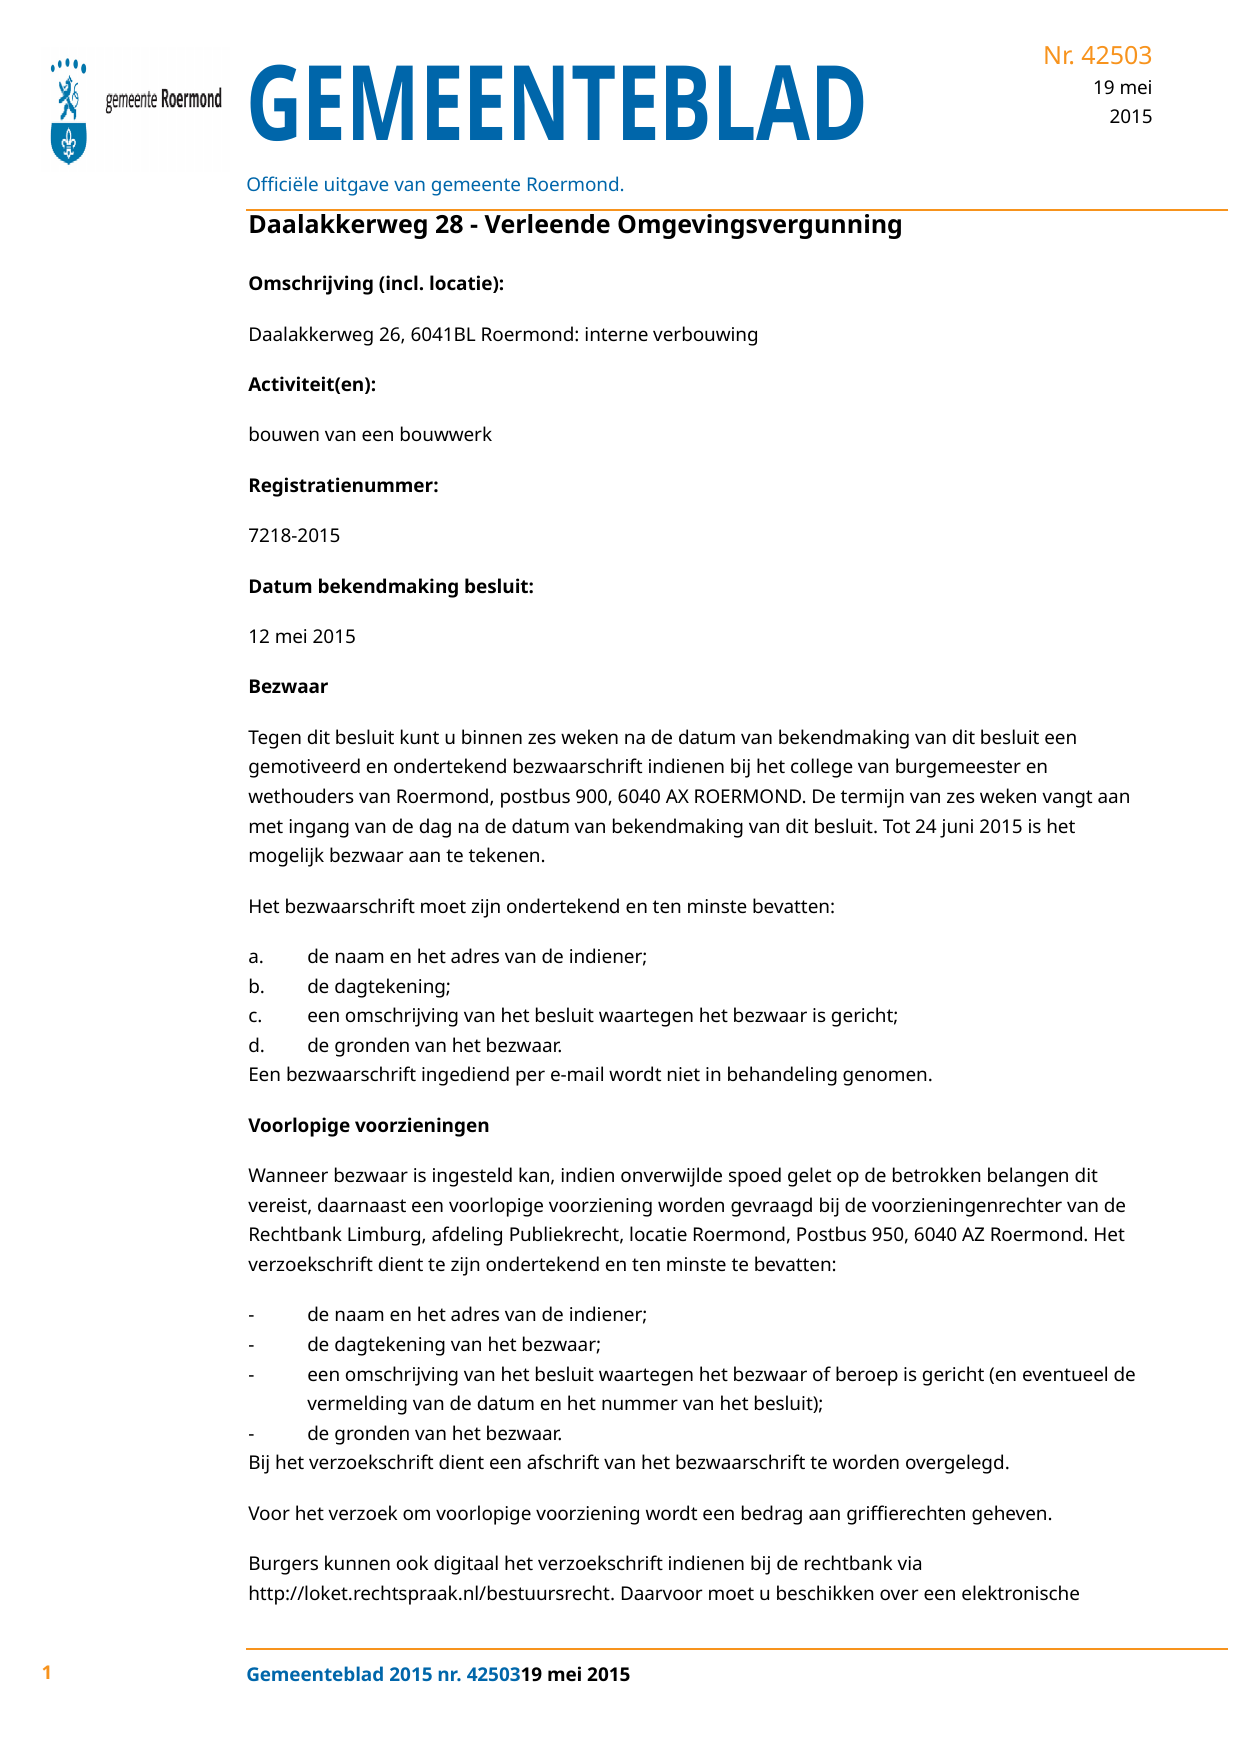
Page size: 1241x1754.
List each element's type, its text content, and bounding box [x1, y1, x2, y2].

picture [41, 47, 231, 172]
text 7218-2015 [248, 522, 1152, 548]
text Omschrijving (incl. locatie): [248, 270, 1152, 296]
text 12 mei 2015 [248, 623, 1152, 649]
text Voorlopige voorzieningen [248, 1112, 1152, 1138]
text Het bezwaarschrift moet zijn ondertekend en ten minste bevatten: [248, 893, 1152, 918]
text Tegen dit besluit kunt u binnen zes weken na de datum van bekendmaking van dit besluit een gemotiveerd en ondertekend bezwaarschrift indienen bij het college van burgemeester en wethouders van Roermond, postbus 900, 6040 AX ROERMOND. De termijn van zes weken vangt aan met ingang van de dag na de datum van bekendmaking van dit besluit. Tot 24 juni 2015 is het mogelijk bezwaar aan te tekenen. [248, 724, 1152, 868]
list de dagtekening van het bezwaar; [248, 1331, 1152, 1357]
list de gronden van het bezwaar. [248, 1032, 1152, 1058]
text Daalakkerweg 26, 6041BL Roermond: interne verbouwing [248, 321, 1152, 346]
list een omschrijving van het besluit waartegen het bezwaar is gericht; [248, 1002, 1152, 1028]
list de gronden van het bezwaar. [248, 1420, 1152, 1446]
text bouwen van een bouwwerk [248, 422, 1152, 447]
text Een bezwaarschrift ingediend per e-mail wordt niet in behandeling genomen. [248, 1062, 1152, 1087]
text Wanneer bezwaar is ingesteld kan, indien onverwijlde spoed gelet op de betrokken belangen dit vereist, daarnaast een voorlopige voorziening worden gevraagd bij de voorzieningenrechter van de Rechtbank Limburg, afdeling Publiekrecht, locatie Roermond, Postbus 950, 6040 AZ Roermond. Het verzoekschrift dient te zijn ondertekend en ten minste te bevatten: [248, 1162, 1152, 1277]
text Activiteit(en): [248, 371, 1152, 397]
text Voor het verzoek om voorlopige voorziening wordt een bedrag aan griffierechten geheven. [248, 1500, 1152, 1526]
list de dagtekening; [248, 973, 1152, 998]
text Bezwaar [248, 674, 1152, 699]
text Daalakkerweg 28 - Verleende Omgevingsvergunning [248, 211, 1152, 241]
list een omschrijving van het besluit waartegen het bezwaar of beroep is gericht (en eventueel de vermelding van de datum en het nummer van het besluit); [248, 1361, 1152, 1416]
list de naam en het adres van de indiener; [248, 943, 1152, 969]
text Registratienummer: [248, 472, 1152, 498]
text Burgers kunnen ook digitaal het verzoekschrift indienen bij de rechtbank via http://loket.rechtspraak.nl/bestuursrecht. Daarvoor moet u beschikken over een elektronische [248, 1550, 1152, 1606]
text Datum bekendmaking besluit: [248, 573, 1152, 598]
text Bij het verzoekschrift dient een afschrift van het bezwaarschrift te worden overgelegd. [248, 1449, 1152, 1475]
list de naam en het adres van de indiener; [248, 1302, 1152, 1327]
